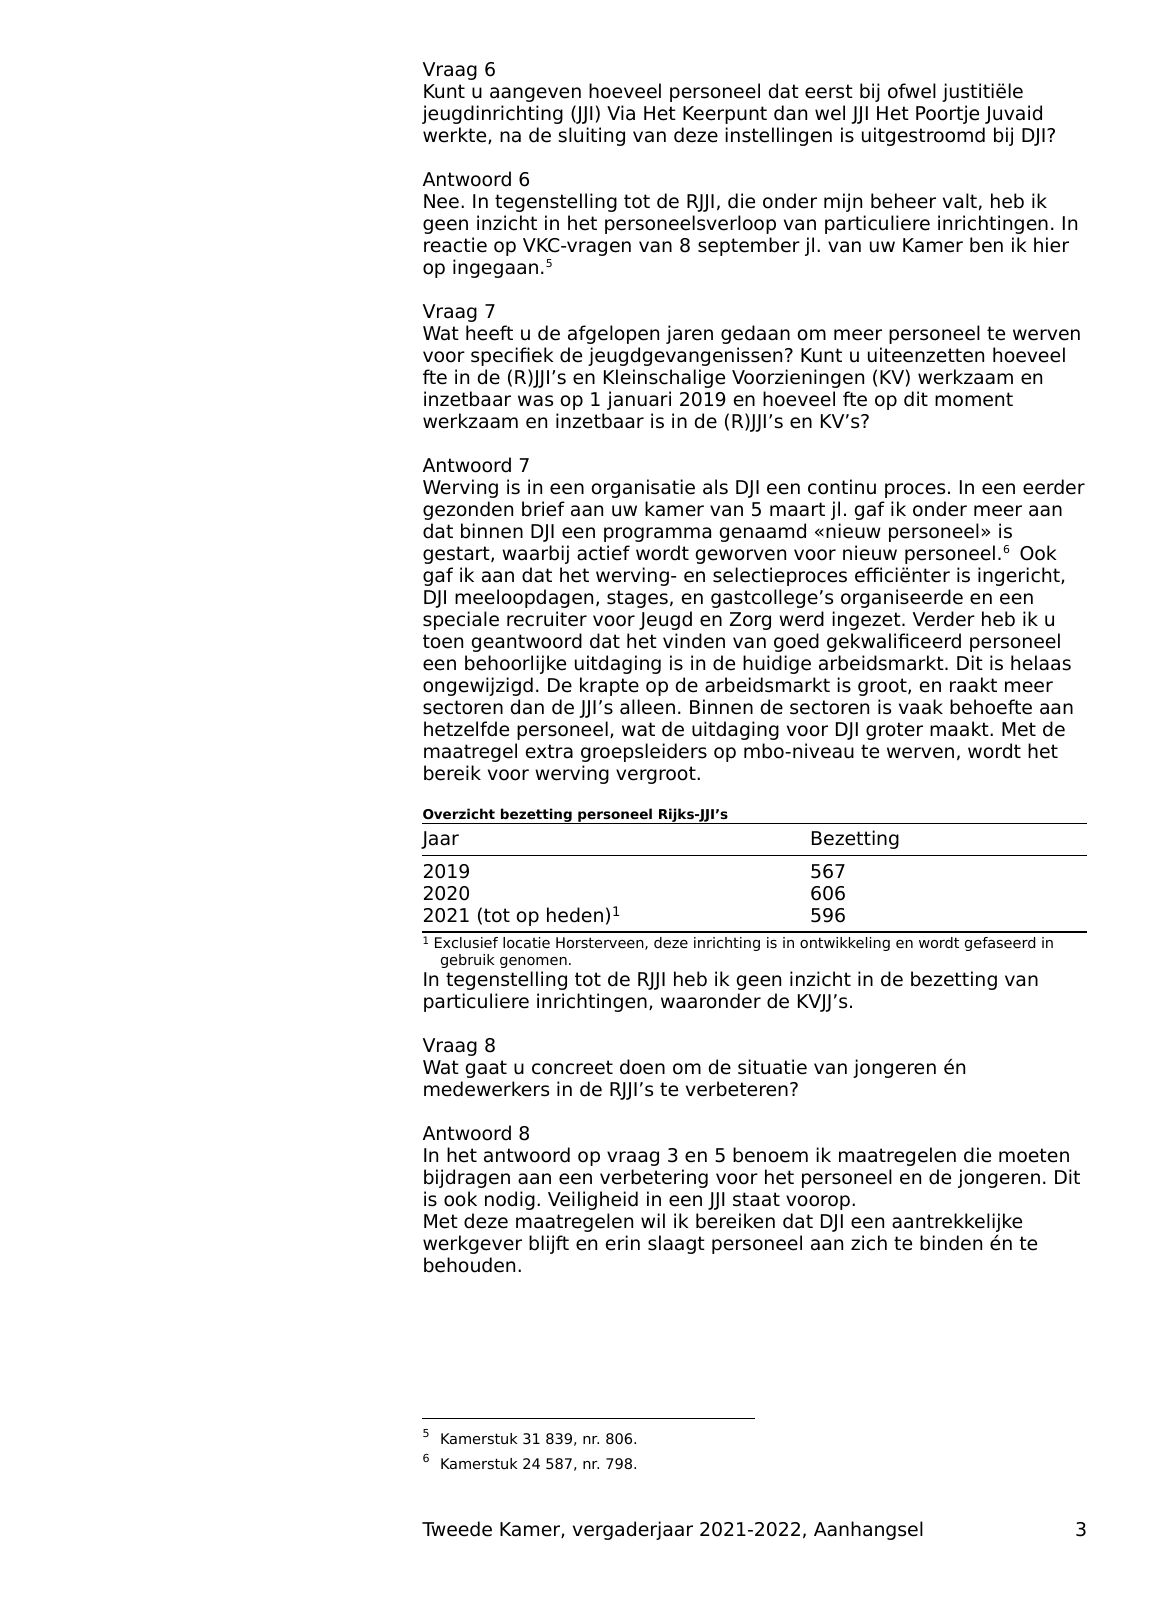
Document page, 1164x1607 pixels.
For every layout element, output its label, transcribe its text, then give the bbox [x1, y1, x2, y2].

table_cell 2019 [422, 856, 804, 883]
table_cell 1 Exclusief locatie Horsterveen, deze inrichting is in ontwikkeling en wordt gefaseerd in gebruik genomen. [422, 933, 1087, 969]
text In het antwoord op vraag 3 en 5 benoem ik maatregelen die moeten bijdragen aan een verbetering voor het personeel en de jongeren. Dit is ook nodig. Veiligheid in een JJI staat voorop. [422, 1145, 1087, 1211]
text Vraag 7 [422, 301, 1087, 323]
text Kamerstuk 31 839, nr. 806. [422, 1427, 1087, 1449]
table_cell Bezetting [804, 824, 1087, 855]
text Wat heeft u de afgelopen jaren gedaan om meer personeel te werven voor specifiek de jeugdgevangenissen? Kunt u uiteenzetten hoeveel fte in de (R)JJI’s en Kleinschalige Voorzieningen (KV) werkzaam en inzetbaar was op 1 januari 2019 en hoeveel fte op dit moment werkzaam en inzetbaar is in de (R)JJI’s en KV’s? [422, 323, 1087, 433]
text Antwoord 6 [422, 169, 1087, 191]
text Antwoord 7 [422, 455, 1087, 477]
text Met deze maatregelen wil ik bereiken dat DJI een aantrekkelijke werkgever blijft en erin slaagt personeel aan zich te binden én te behouden. [422, 1211, 1087, 1277]
text Vraag 6 [422, 59, 1087, 81]
text Wat gaat u concreet doen om de situatie van jongeren én medewerkers in de RJJI’s te verbeteren? [422, 1057, 1087, 1101]
table_cell 567 [804, 856, 1087, 883]
text In tegenstelling tot de RJJI heb ik geen inzicht in de bezetting van particuliere inrichtingen, waaronder de KVJJ’s. [422, 969, 1087, 1013]
table_header Overzicht bezetting personeel Rijks-JJI’s [422, 807, 1087, 823]
text Kunt u aangeven hoeveel personeel dat eerst bij ofwel justitiële jeugdinrichting (JJI) Via Het Keerpunt dan wel JJI Het Poortje Juvaid werkte, na de sluiting van deze instellingen is uitgestroomd bij DJI? [422, 81, 1087, 147]
text Antwoord 8 [422, 1123, 1087, 1145]
text Kamerstuk 24 587, nr. 798. [422, 1452, 1087, 1474]
table_cell 2021 (tot op heden)1 [422, 905, 804, 931]
table_cell 2020 [422, 883, 804, 905]
table_cell 606 [804, 883, 1087, 905]
table_cell 596 [804, 905, 1087, 931]
text Nee. In tegenstelling tot de RJJI, die onder mijn beheer valt, heb ik geen inzicht in het personeelsverloop van particuliere inrichtingen. In reactie op VKC-vragen van 8 september jl. van uw Kamer ben ik hier op ingegaan. [422, 191, 1087, 279]
text Vraag 8 [422, 1035, 1087, 1057]
table_cell Jaar [422, 824, 804, 855]
text Werving is in een organisatie als DJI een continu proces. In een eerder gezonden brief aan uw kamer van 5 maart jl. gaf ik onder meer aan dat binnen DJI een programma genaamd «nieuw personeel» is gestart, waarbij actief wordt geworven voor nieuw personeel. Ook gaf ik aan dat het werving- en selectieproces efficiënter is ingericht, DJI meeloopdagen, stages, en gastcollege’s organiseerde en een speciale recruiter voor Jeugd en Zorg werd ingezet. Verder heb ik u toen geantwoord dat het vinden van goed gekwalificeerd personeel een behoorlijke uitdaging is in de huidige arbeidsmarkt. Dit is helaas ongewijzigd. De krapte op de arbeidsmarkt is groot, en raakt meer sectoren dan de JJI’s alleen. Binnen de sectoren is vaak behoefte aan hetzelfde personeel, wat de uitdaging voor DJI groter maakt. Met de maatregel extra groepsleiders op mbo-niveau te werven, wordt het bereik voor werving vergroot. [422, 477, 1087, 785]
